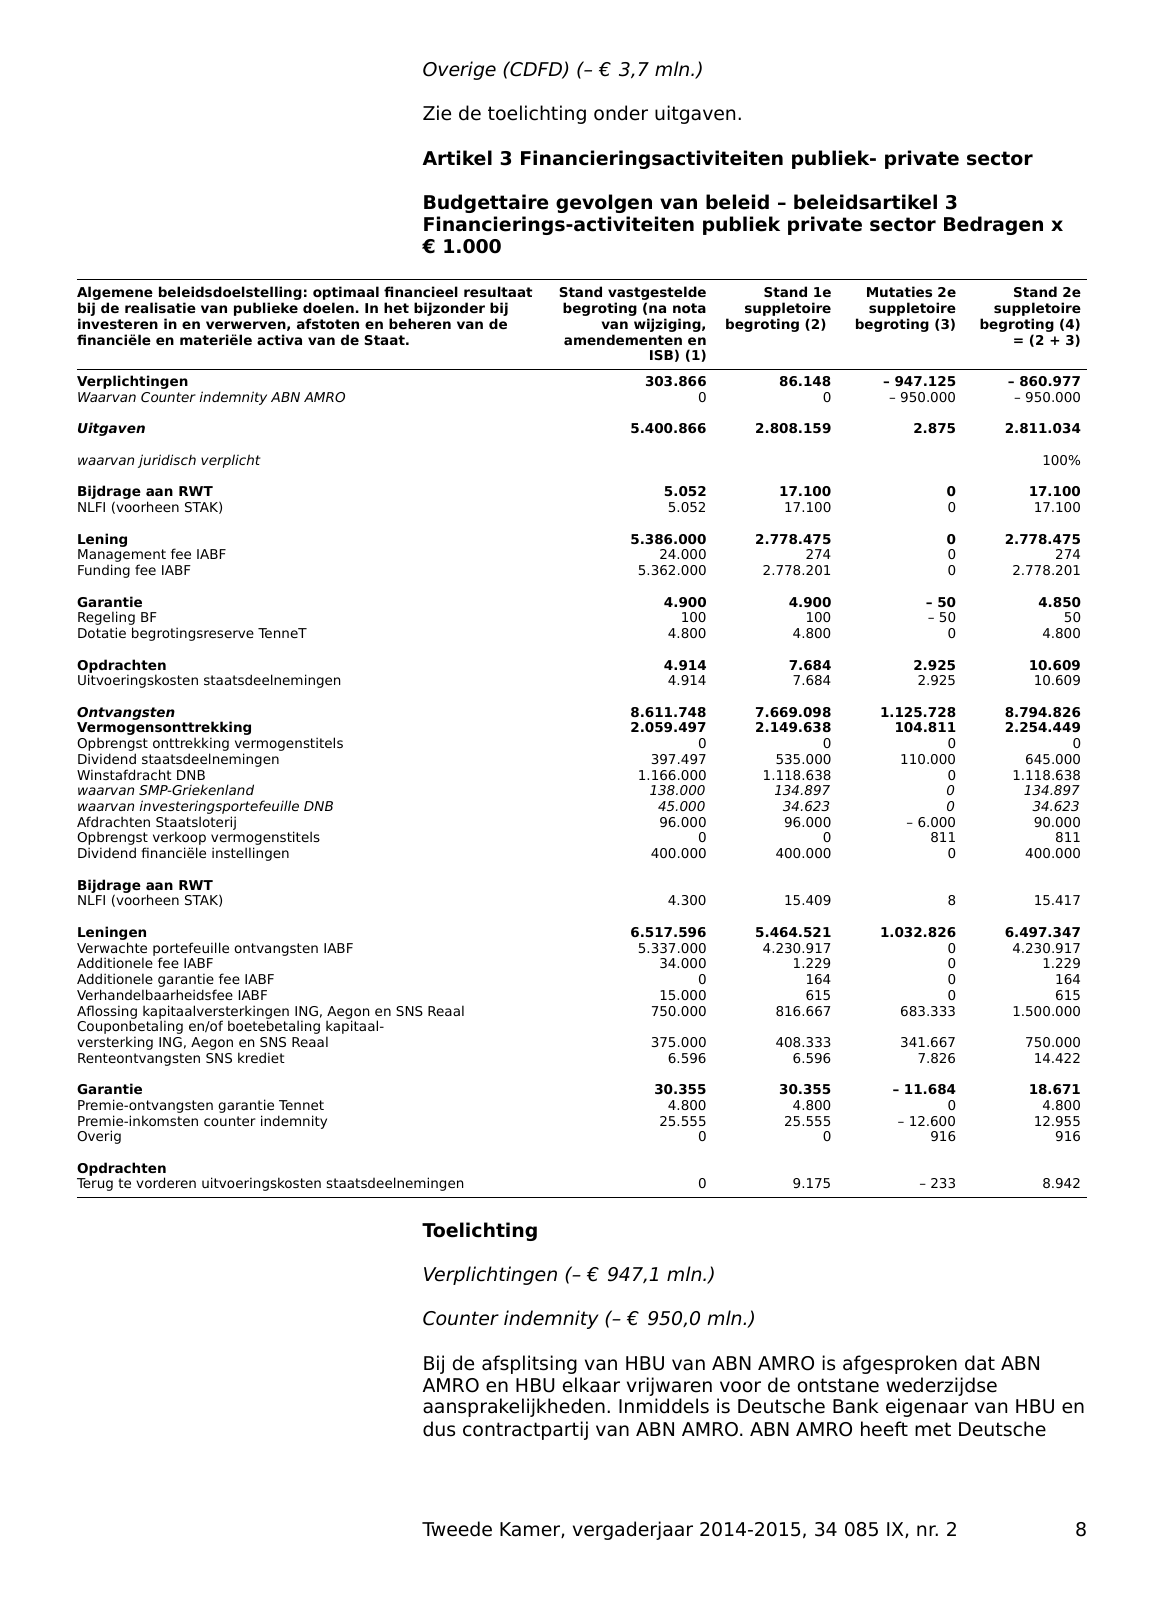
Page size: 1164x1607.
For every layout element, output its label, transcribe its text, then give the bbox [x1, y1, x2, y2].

table_cell 0 [545, 1176, 712, 1197]
table_cell 138.000 [545, 783, 712, 799]
text Zie de toelichting onder uitgaven. [422, 103, 1087, 125]
table_cell 0 [837, 626, 962, 642]
table_cell 8.794.826 [962, 705, 1087, 720]
table_cell Afdrachten Staatsloterij [77, 815, 544, 830]
table_cell [962, 878, 1087, 893]
table_cell Opdrachten [77, 1161, 544, 1176]
table_cell [962, 516, 1087, 531]
table_cell 7.669.098 [712, 705, 837, 720]
table_cell Overig [77, 1129, 544, 1145]
table_cell 0 [837, 768, 962, 783]
table_cell 0 [837, 799, 962, 814]
table_cell 0 [837, 500, 962, 516]
table_cell 0 [545, 972, 712, 988]
table_cell 25.555 [712, 1114, 837, 1129]
table_cell [962, 689, 1087, 704]
table_cell 0 [837, 972, 962, 988]
table_cell – 947.125 [837, 370, 962, 390]
table_cell 811 [962, 830, 1087, 846]
table_cell Dotatie begrotingsreserve TenneT [77, 626, 544, 642]
table_cell waarvan SMP-Griekenland [77, 783, 544, 799]
table_cell [545, 1161, 712, 1176]
table_cell 134.897 [712, 783, 837, 799]
table_cell Additionele fee IABF [77, 956, 544, 972]
table_cell [77, 862, 544, 877]
table_cell [712, 1066, 837, 1082]
table_cell 30.355 [712, 1082, 837, 1098]
table_cell [545, 469, 712, 484]
table_cell 4.900 [545, 594, 712, 610]
table_cell versterking ING, Aegon en SNS Reaal [77, 1035, 544, 1051]
table_cell Couponbetaling en/of boetebetaling kapitaal- [77, 1019, 544, 1035]
table_cell 7.684 [712, 673, 837, 689]
table_cell 34.623 [962, 799, 1087, 814]
table_cell 15.417 [962, 893, 1087, 909]
table_cell 0 [545, 1129, 712, 1145]
table_cell 4.800 [962, 1098, 1087, 1113]
table_cell 4.900 [712, 594, 837, 610]
table_cell 645.000 [962, 752, 1087, 767]
table_cell 104.811 [837, 720, 962, 736]
table_cell 6.596 [712, 1051, 837, 1066]
table_cell [712, 453, 837, 468]
table_cell [837, 516, 962, 531]
table_cell 683.333 [837, 1003, 962, 1019]
table_cell Funding fee IABF [77, 563, 544, 579]
table_cell 408.333 [712, 1035, 837, 1051]
table_cell 17.100 [712, 500, 837, 516]
table_cell [545, 516, 712, 531]
table_cell 5.400.866 [545, 421, 712, 437]
table_cell [837, 579, 962, 594]
table_cell 6.497.347 [962, 925, 1087, 940]
table_cell Uitvoeringskosten staatsdeelnemingen [77, 673, 544, 689]
table_cell [545, 689, 712, 704]
table_cell 2.254.449 [962, 720, 1087, 736]
table_header Algemene beleidsdoelstelling: optimaal financieel resultaat bij de realisatie van publieke doelen. In het bijzonder bij investeren in en verwerven, afstoten en beheren van de financiële en materiële activa van de Staat. [77, 280, 544, 368]
table_cell 400.000 [962, 846, 1087, 862]
table_cell [77, 642, 544, 657]
table_cell Regeling BF [77, 610, 544, 626]
table_cell 4.914 [545, 673, 712, 689]
table_cell 17.100 [712, 484, 837, 500]
table_cell Opbrengst onttrekking vermogenstitels [77, 736, 544, 752]
table_cell [77, 406, 544, 421]
table_cell 90.000 [962, 815, 1087, 830]
table_cell 2.808.159 [712, 421, 837, 437]
table_cell [545, 1019, 712, 1035]
table_cell 8 [837, 893, 962, 909]
table_cell 6.517.596 [545, 925, 712, 940]
table_header Stand 2e suppletoire begroting (4) = (2 + 3) [962, 280, 1087, 368]
table_cell 10.609 [962, 673, 1087, 689]
table_cell Premie-ontvangsten garantie Tennet [77, 1098, 544, 1113]
table_cell [712, 878, 837, 893]
table_cell 2.778.475 [962, 531, 1087, 547]
table_cell 100 [545, 610, 712, 626]
table_cell NLFI (voorheen STAK) [77, 500, 544, 516]
table_cell 9.175 [712, 1176, 837, 1197]
table_cell [837, 909, 962, 925]
table_cell 6.596 [545, 1051, 712, 1066]
table_cell 164 [712, 972, 837, 988]
table_cell Leningen [77, 925, 544, 940]
table_cell 5.052 [545, 484, 712, 500]
table_cell 5.386.000 [545, 531, 712, 547]
table_cell [77, 909, 544, 925]
table_cell 615 [962, 988, 1087, 1003]
table_cell 0 [837, 484, 962, 500]
table_cell 7.826 [837, 1051, 962, 1066]
table_cell [962, 579, 1087, 594]
table_cell [712, 1161, 837, 1176]
table_cell [77, 516, 544, 531]
table_cell [712, 579, 837, 594]
table_cell [962, 642, 1087, 657]
table_cell 4.230.917 [962, 940, 1087, 956]
table_cell [962, 1161, 1087, 1176]
table_cell Dividend financiële instellingen [77, 846, 544, 862]
table_cell 100 [712, 610, 837, 626]
table_cell [712, 516, 837, 531]
table_cell [712, 406, 837, 421]
table_cell Lening [77, 531, 544, 547]
table_cell Bijdrage aan RWT [77, 878, 544, 893]
table_cell Waarvan Counter indemnity ABN AMRO [77, 390, 544, 406]
table_cell 811 [837, 830, 962, 846]
table_cell [77, 689, 544, 704]
table_cell 0 [545, 736, 712, 752]
table_cell 110.000 [837, 752, 962, 767]
table_cell 30.355 [545, 1082, 712, 1098]
table_cell 2.811.034 [962, 421, 1087, 437]
table_cell Aflossing kapitaalversterkingen ING, Aegon en SNS Reaal [77, 1003, 544, 1019]
table_cell 17.100 [962, 484, 1087, 500]
table_cell 341.667 [837, 1035, 962, 1051]
table_cell [837, 1066, 962, 1082]
table_cell 100% [962, 453, 1087, 468]
table_cell 0 [837, 1098, 962, 1113]
table_cell 1.229 [712, 956, 837, 972]
table_cell [837, 1145, 962, 1161]
table_cell 4.800 [712, 626, 837, 642]
table_cell 96.000 [712, 815, 837, 830]
table_cell 2.778.201 [962, 563, 1087, 579]
subtitle Budgettaire gevolgen van beleid – beleidsartikel 3 Financierings-activiteiten publiek private sector Bedragen x € 1.000 [422, 192, 1087, 257]
table_cell Garantie [77, 1082, 544, 1098]
table_cell 2.059.497 [545, 720, 712, 736]
table_cell [545, 878, 712, 893]
table_cell 12.955 [962, 1114, 1087, 1129]
table_cell 535.000 [712, 752, 837, 767]
table_cell [545, 437, 712, 453]
table_cell 2.925 [837, 673, 962, 689]
table_cell [962, 1145, 1087, 1161]
table_cell 134.897 [962, 783, 1087, 799]
table_cell 615 [712, 988, 837, 1003]
table_cell 5.337.000 [545, 940, 712, 956]
table_cell 4.800 [962, 626, 1087, 642]
table_cell [545, 453, 712, 468]
table_cell [837, 437, 962, 453]
table_header Stand vastgestelde begroting (na nota van wijziging, amendementen en ISB) (1) [545, 280, 712, 368]
table_cell [962, 1066, 1087, 1082]
table_header Stand 1e suppletoire begroting (2) [712, 280, 837, 368]
table_cell 4.800 [545, 1098, 712, 1113]
table_cell Vermogensonttrekking [77, 720, 544, 736]
table_cell 0 [837, 783, 962, 799]
table_cell 7.684 [712, 657, 837, 673]
table_cell [712, 1145, 837, 1161]
table_cell Uitgaven [77, 421, 544, 437]
table_cell 17.100 [962, 500, 1087, 516]
table_cell 45.000 [545, 799, 712, 814]
table_cell 0 [837, 547, 962, 563]
table_cell Renteontvangsten SNS krediet [77, 1051, 544, 1066]
table_cell 25.555 [545, 1114, 712, 1129]
table_cell Verwachte portefeuille ontvangsten IABF [77, 940, 544, 956]
table_cell 15.000 [545, 988, 712, 1003]
text Bij de afsplitsing van HBU van ABN AMRO is afgesproken dat ABN AMRO en HBU elkaar vrijwaren voor de ontstane wederzijdse aansprakelijkheden. Inmiddels is Deutsche Bank eigenaar van HBU en dus contractpartij van ABN AMRO. ABN AMRO heeft met Deutsche [422, 1352, 1087, 1440]
table_cell – 950.000 [837, 390, 962, 406]
table_cell [837, 878, 962, 893]
table_cell 2.149.638 [712, 720, 837, 736]
table_cell – 950.000 [962, 390, 1087, 406]
table_cell 2.875 [837, 421, 962, 437]
table_cell 86.148 [712, 370, 837, 390]
table_cell [837, 642, 962, 657]
table_cell [545, 579, 712, 594]
table_cell 397.497 [545, 752, 712, 767]
subtitle Verplichtingen (– € 947,1 mln.) [422, 1264, 1087, 1286]
table_cell 0 [962, 736, 1087, 752]
table_cell – 233 [837, 1176, 962, 1197]
table_cell waarvan juridisch verplicht [77, 453, 544, 468]
table_cell 1.125.728 [837, 705, 962, 720]
table_cell 8.942 [962, 1176, 1087, 1197]
table_cell Ontvangsten [77, 705, 544, 720]
table_cell [77, 437, 544, 453]
table_cell [837, 1161, 962, 1176]
table_cell – 860.977 [962, 370, 1087, 390]
table_cell 4.914 [545, 657, 712, 673]
table_cell 4.800 [545, 626, 712, 642]
table_cell 164 [962, 972, 1087, 988]
table_cell 0 [837, 736, 962, 752]
table_cell 0 [837, 940, 962, 956]
table_cell [712, 437, 837, 453]
table_cell [837, 862, 962, 877]
table_cell 8.611.748 [545, 705, 712, 720]
table_cell [837, 469, 962, 484]
table_cell [712, 862, 837, 877]
subtitle Toelichting [422, 1220, 1087, 1242]
table_cell – 11.684 [837, 1082, 962, 1098]
table_cell 0 [837, 563, 962, 579]
table_cell [712, 689, 837, 704]
table_cell [962, 909, 1087, 925]
table_cell 4.850 [962, 594, 1087, 610]
table_cell 96.000 [545, 815, 712, 830]
table_cell – 12.600 [837, 1114, 962, 1129]
table_cell 0 [837, 846, 962, 862]
table_cell [962, 437, 1087, 453]
table_cell 5.052 [545, 500, 712, 516]
table_cell waarvan investeringsportefeuille DNB [77, 799, 544, 814]
table_cell [837, 453, 962, 468]
table_cell 0 [837, 531, 962, 547]
table_cell Dividend staatsdeelnemingen [77, 752, 544, 767]
table_cell 0 [545, 390, 712, 406]
table_cell 34.000 [545, 956, 712, 972]
table_cell 0 [837, 988, 962, 1003]
table_cell [962, 862, 1087, 877]
table_cell 0 [837, 956, 962, 972]
table_cell [712, 909, 837, 925]
table_cell 1.118.638 [712, 768, 837, 783]
table_cell 5.464.521 [712, 925, 837, 940]
table_cell Bijdrage aan RWT [77, 484, 544, 500]
table_cell – 50 [837, 610, 962, 626]
subtitle Overige (CDFD) (– € 3,7 mln.) [422, 59, 1087, 81]
table_cell 1.032.826 [837, 925, 962, 940]
table_cell [837, 689, 962, 704]
table_cell [77, 1066, 544, 1082]
table_cell 34.623 [712, 799, 837, 814]
table_cell [962, 406, 1087, 421]
table_cell 18.671 [962, 1082, 1087, 1098]
subtitle Counter indemnity (– € 950,0 mln.) [422, 1308, 1087, 1330]
table_cell Management fee IABF [77, 547, 544, 563]
table_cell [712, 642, 837, 657]
table_cell 1.229 [962, 956, 1087, 972]
table_cell 916 [837, 1129, 962, 1145]
table_cell 303.866 [545, 370, 712, 390]
table_cell 4.230.917 [712, 940, 837, 956]
table_cell 1.500.000 [962, 1003, 1087, 1019]
table_cell 14.422 [962, 1051, 1087, 1066]
table_cell Verplichtingen [77, 370, 544, 390]
table_cell 916 [962, 1129, 1087, 1145]
table_cell Premie-inkomsten counter indemnity [77, 1114, 544, 1129]
table_cell [545, 1066, 712, 1082]
table_cell [545, 862, 712, 877]
table_cell [837, 1019, 962, 1035]
table_cell 750.000 [962, 1035, 1087, 1051]
table_cell [545, 1145, 712, 1161]
table_cell [545, 642, 712, 657]
subtitle Artikel 3 Financieringsactiviteiten publiek- private sector [422, 147, 1087, 169]
table_cell Opdrachten [77, 657, 544, 673]
table_cell 1.166.000 [545, 768, 712, 783]
table_cell 15.409 [712, 893, 837, 909]
table_cell [712, 469, 837, 484]
table_cell 274 [962, 547, 1087, 563]
table_cell 0 [545, 830, 712, 846]
table_cell Opbrengst verkoop vermogenstitels [77, 830, 544, 846]
table_cell 375.000 [545, 1035, 712, 1051]
table_cell [77, 1145, 544, 1161]
table_cell 50 [962, 610, 1087, 626]
table_cell [962, 1019, 1087, 1035]
table_cell 274 [712, 547, 837, 563]
table_cell 0 [712, 1129, 837, 1145]
table_cell 5.362.000 [545, 563, 712, 579]
table_cell 4.300 [545, 893, 712, 909]
table_cell [545, 406, 712, 421]
table_cell Winstafdracht DNB [77, 768, 544, 783]
table_cell 2.778.201 [712, 563, 837, 579]
table_cell [712, 1019, 837, 1035]
table_header Mutaties 2e suppletoire begroting (3) [837, 280, 962, 368]
table_cell Verhandelbaarheidsfee IABF [77, 988, 544, 1003]
table_cell 2.778.475 [712, 531, 837, 547]
table_cell 10.609 [962, 657, 1087, 673]
table_cell – 6.000 [837, 815, 962, 830]
table_cell [837, 406, 962, 421]
table_cell 2.925 [837, 657, 962, 673]
table_cell Garantie [77, 594, 544, 610]
table_cell 0 [712, 830, 837, 846]
table_cell 24.000 [545, 547, 712, 563]
table_cell 750.000 [545, 1003, 712, 1019]
table_cell 0 [712, 390, 837, 406]
table_cell 1.118.638 [962, 768, 1087, 783]
table_cell [545, 909, 712, 925]
table_cell – 50 [837, 594, 962, 610]
table_cell [77, 469, 544, 484]
table_cell NLFI (voorheen STAK) [77, 893, 544, 909]
table_cell [962, 469, 1087, 484]
table_cell 400.000 [712, 846, 837, 862]
table_cell Terug te vorderen uitvoeringskosten staatsdeelnemingen [77, 1176, 544, 1197]
table_cell 0 [712, 736, 837, 752]
table_cell 4.800 [712, 1098, 837, 1113]
table_cell Additionele garantie fee IABF [77, 972, 544, 988]
table_cell 400.000 [545, 846, 712, 862]
table_cell [77, 579, 544, 594]
table_cell 816.667 [712, 1003, 837, 1019]
